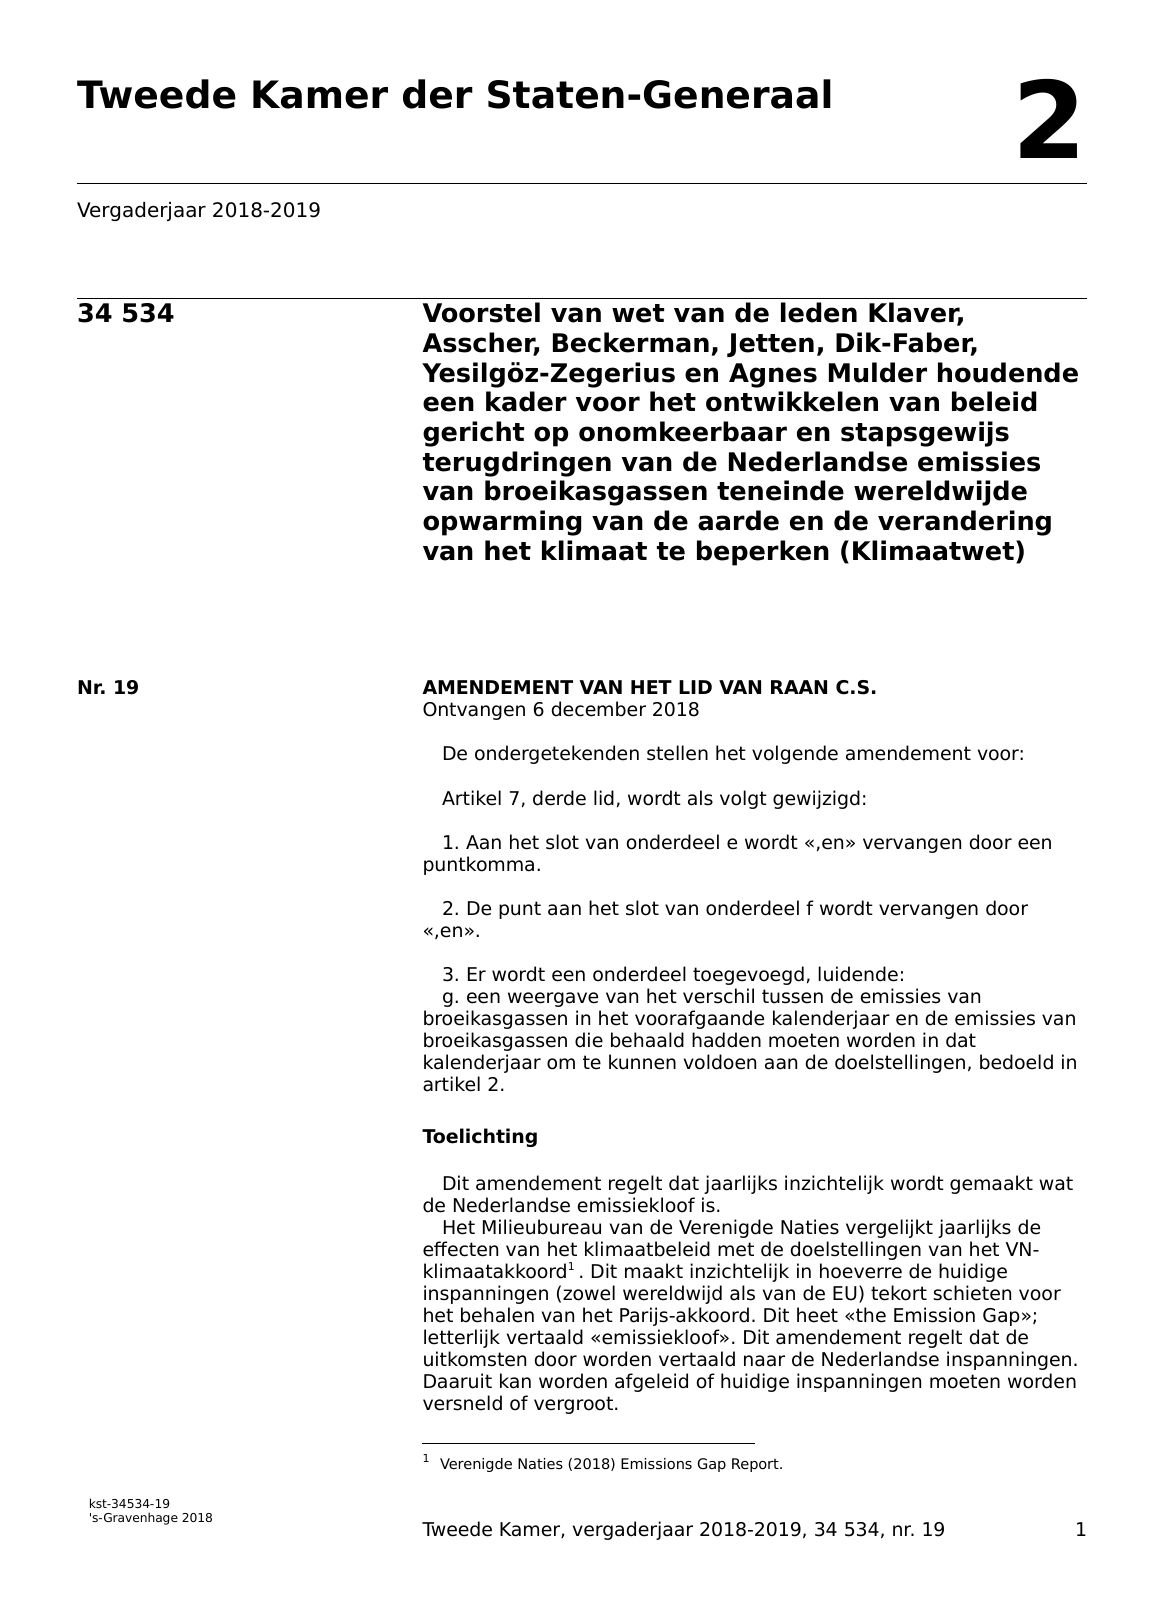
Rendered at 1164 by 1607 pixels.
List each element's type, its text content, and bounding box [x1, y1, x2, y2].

text Verenigde Naties (2018) Emissions Gap Report. [422, 1452, 1087, 1474]
text g. een weergave van het verschil tussen de emissies van broeikasgassen in het voorafgaande kalenderjaar en de emissies van broeikasgassen die behaald hadden moeten worden in dat kalenderjaar om te kunnen voldoen aan de doelstellingen, bedoeld in artikel 2. [422, 986, 1087, 1096]
text Het Milieubureau van de Verenigde Naties vergelijkt jaarlijks de effecten van het klimaatbeleid met de doelstellingen van het VN-klimaatakkoord. Dit maakt inzichtelijk in hoeverre de huidige inspanningen (zowel wereldwijd als van de EU) tekort schieten voor het behalen van het Parijs-akkoord. Dit heet «the Emission Gap»; letterlijk vertaald «emissiekloof». Dit amendement regelt dat de uitkomsten door worden vertaald naar de Nederlandse inspanningen. Daaruit kan worden afgeleid of huidige inspanningen moeten worden versneld of vergroot. [422, 1217, 1087, 1414]
text 2. De punt aan het slot van onderdeel f wordt vervangen door «,en». [422, 898, 1087, 942]
text 1. Aan het slot van onderdeel e wordt «,en» vervangen door een puntkomma. [422, 832, 1087, 876]
subtitle 34 534 Voorstel van wet van de leden Klaver, Asscher, Beckerman, Jetten, Dik-Faber, Yesilgöz-Zegerius en Agnes Mulder houdende een kader voor het ontwikkelen van beleid gericht op onomkeerbaar en stapsgewijs terugdringen van de Nederlandse emissies van broeikasgassen teneinde wereldwijde opwarming van de aarde en de verandering van het klimaat te beperken (Klimaatwet) [77, 299, 1087, 566]
text Artikel 7, derde lid, wordt als volgt gewijzigd: [422, 787, 1087, 809]
subtitle Nr. 19 AMENDEMENT VAN HET LID VAN RAAN C.S. [77, 677, 1087, 699]
table_header Tweede Kamer der Staten-Generaal [77, 59, 886, 183]
subtitle Toelichting [422, 1126, 1087, 1148]
text kst-34534-19 [88, 1497, 323, 1511]
text 3. Er wordt een onderdeel toegevoegd, luidende: [422, 964, 1087, 986]
text De ondergetekenden stellen het volgende amendement voor: [422, 743, 1087, 765]
text Dit amendement regelt dat jaarlijks inzichtelijk wordt gemaakt wat de Nederlandse emissiekloof is. [422, 1173, 1087, 1217]
text 's-Gravenhage 2018 [88, 1511, 323, 1525]
table_cell Vergaderjaar 2018-2019 [77, 184, 1087, 298]
table_header 2 [886, 59, 1087, 183]
text Ontvangen 6 december 2018 [422, 699, 1087, 721]
